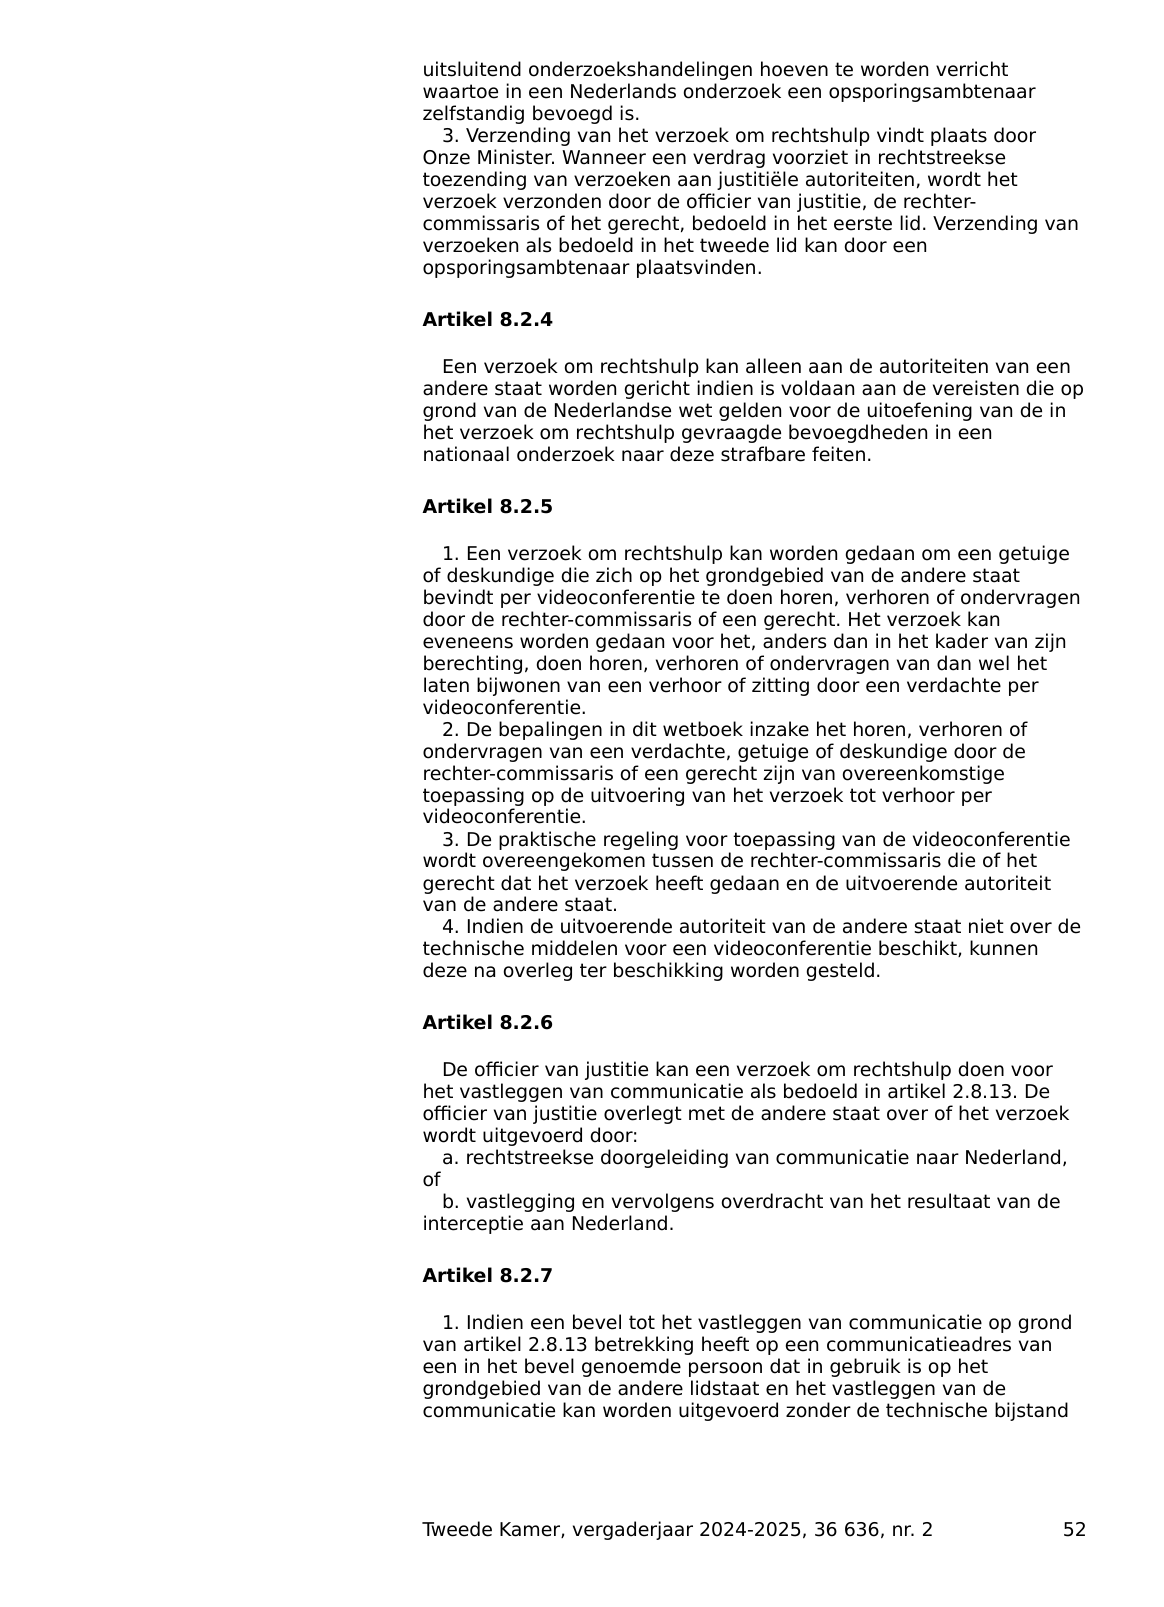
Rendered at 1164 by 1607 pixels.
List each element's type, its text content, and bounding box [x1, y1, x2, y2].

text a. rechtstreekse doorgeleiding van communicatie naar Nederland, of [422, 1147, 1087, 1191]
subtitle Artikel 8.2.4 [422, 309, 1087, 331]
text 1. Een verzoek om rechtshulp kan worden gedaan om een getuige of deskundige die zich op het grondgebied van de andere staat bevindt per videoconferentie te doen horen, verhoren of ondervragen door de rechter-commissaris of een gerecht. Het verzoek kan eveneens worden gedaan voor het, anders dan in het kader van zijn berechting, doen horen, verhoren of ondervragen van dan wel het laten bijwonen van een verhoor of zitting door een verdachte per videoconferentie. [422, 543, 1087, 718]
text uitsluitend onderzoekshandelingen hoeven te worden verricht waartoe in een Nederlands onderzoek een opsporingsambtenaar zelfstandig bevoegd is. [422, 59, 1087, 125]
text Een verzoek om rechtshulp kan alleen aan de autoriteiten van een andere staat worden gericht indien is voldaan aan de vereisten die op grond van de Nederlandse wet gelden voor de uitoefening van de in het verzoek om rechtshulp gevraagde bevoegdheden in een nationaal onderzoek naar deze strafbare feiten. [422, 356, 1087, 466]
subtitle Artikel 8.2.5 [422, 496, 1087, 518]
text 3. De praktische regeling voor toepassing van de videoconferentie wordt overeengekomen tussen de rechter-commissaris die of het gerecht dat het verzoek heeft gedaan en de uitvoerende autoriteit van de andere staat. [422, 828, 1087, 916]
text 2. De bepalingen in dit wetboek inzake het horen, verhoren of ondervragen van een verdachte, getuige of deskundige door de rechter-commissaris of een gerecht zijn van overeenkomstige toepassing op de uitvoering van het verzoek tot verhoor per videoconferentie. [422, 718, 1087, 828]
text De officier van justitie kan een verzoek om rechtshulp doen voor het vastleggen van communicatie als bedoeld in artikel 2.8.13. De officier van justitie overlegt met de andere staat over of het verzoek wordt uitgevoerd door: [422, 1059, 1087, 1147]
text 3. Verzending van het verzoek om rechtshulp vindt plaats door Onze Minister. Wanneer een verdrag voorziet in rechtstreekse toezending van verzoeken aan justitiële autoriteiten, wordt het verzoek verzonden door de officier van justitie, de rechter-commissaris of het gerecht, bedoeld in het eerste lid. Verzending van verzoeken als bedoeld in het tweede lid kan door een opsporingsambtenaar plaatsvinden. [422, 125, 1087, 279]
text 1. Indien een bevel tot het vastleggen van communicatie op grond van artikel 2.8.13 betrekking heeft op een communicatieadres van een in het bevel genoemde persoon dat in gebruik is op het grondgebied van de andere lidstaat en het vastleggen van de communicatie kan worden uitgevoerd zonder de technische bijstand [422, 1312, 1087, 1422]
text b. vastlegging en vervolgens overdracht van het resultaat van de interceptie aan Nederland. [422, 1191, 1087, 1235]
text 4. Indien de uitvoerende autoriteit van de andere staat niet over de technische middelen voor een videoconferentie beschikt, kunnen deze na overleg ter beschikking worden gesteld. [422, 916, 1087, 982]
subtitle Artikel 8.2.7 [422, 1265, 1087, 1287]
subtitle Artikel 8.2.6 [422, 1012, 1087, 1034]
